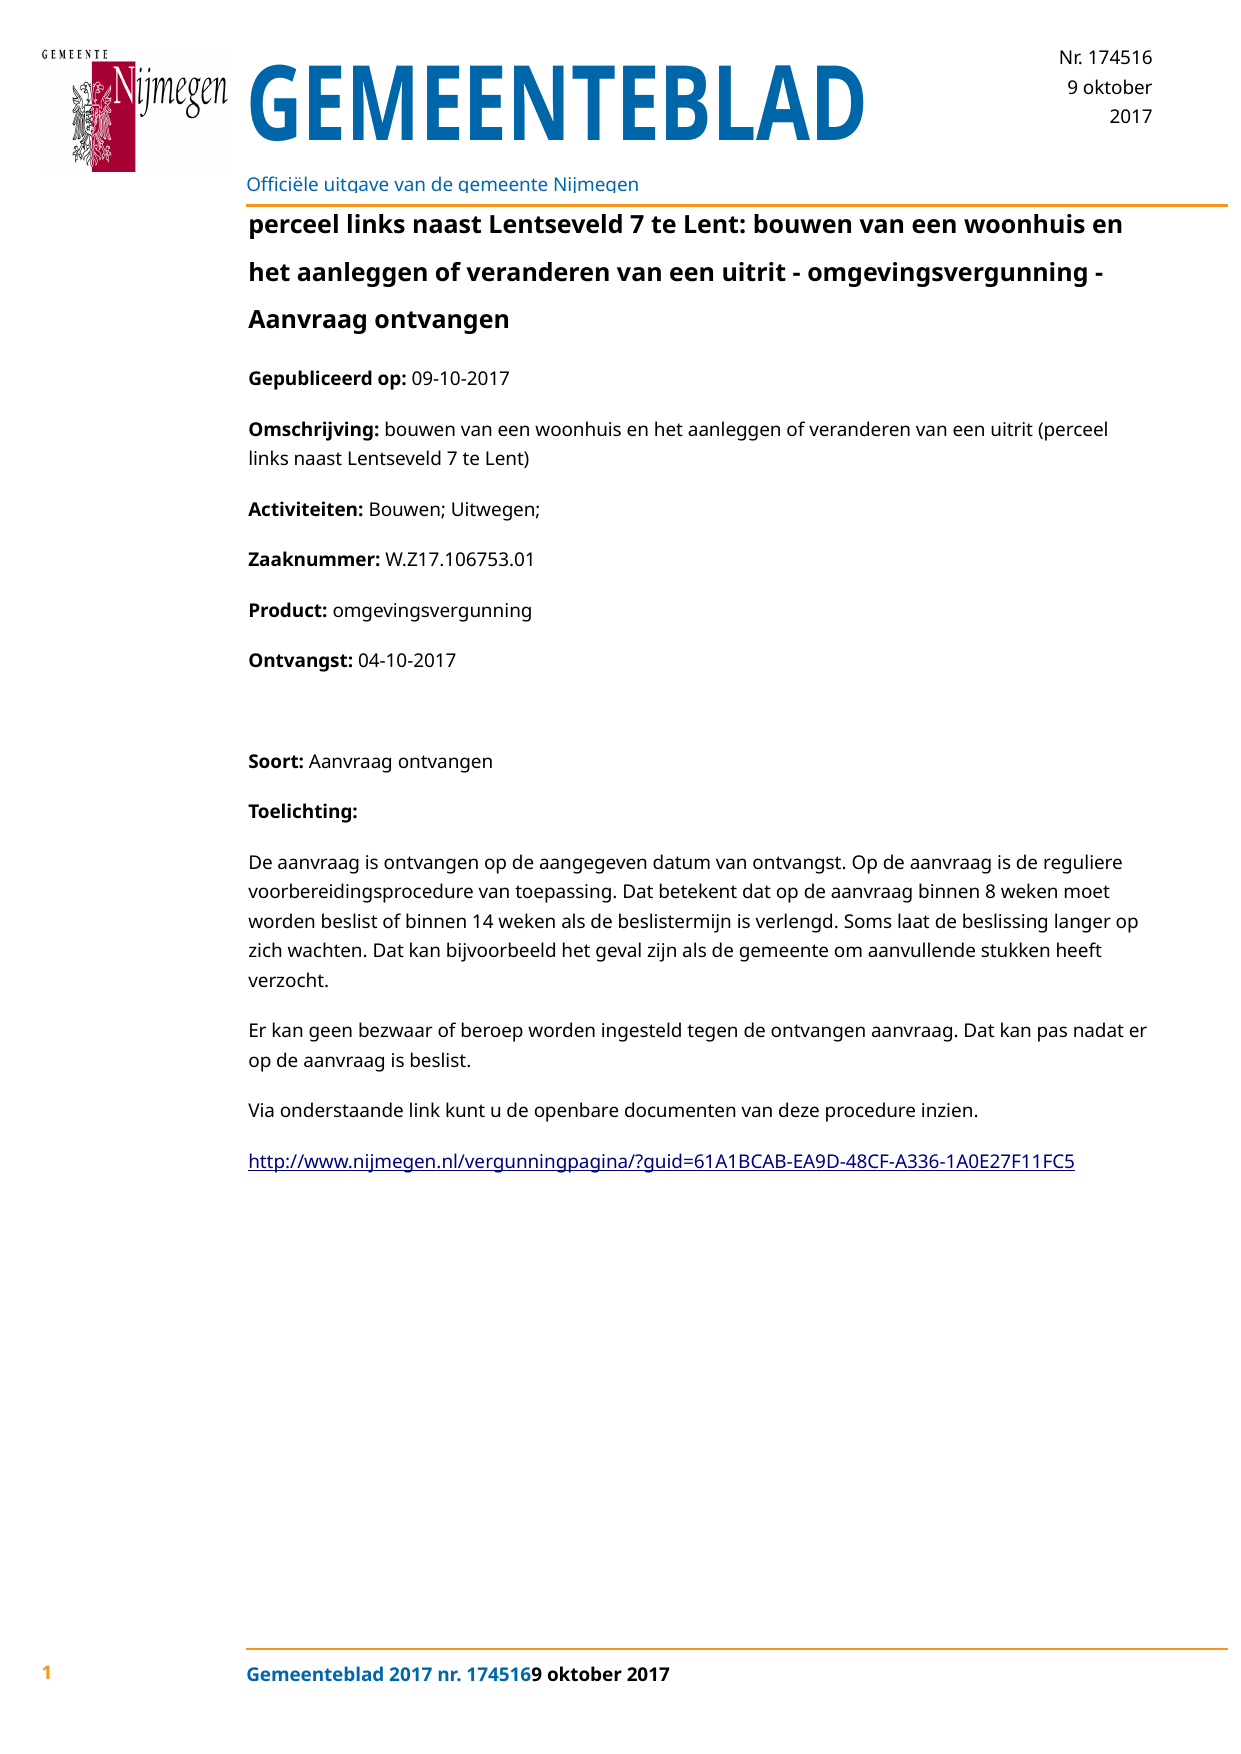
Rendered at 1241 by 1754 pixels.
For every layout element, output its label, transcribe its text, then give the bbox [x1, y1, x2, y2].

text Product: omgevingsvergunning [248, 597, 1152, 622]
text Gepubliceerd op: 09-10-2017 [248, 366, 1152, 391]
text Er kan geen bezwaar of beroep worden ingesteld tegen de ontvangen aanvraag. Dat kan pas nadat er op de aanvraag is beslist. [248, 1018, 1152, 1073]
text De aanvraag is ontvangen op de aangegeven datum van ontvangst. Op de aanvraag is de reguliere voorbereidingsprocedure van toepassing. Dat betekent dat op de aanvraag binnen 8 weken moet worden beslist of binnen 14 weken als de beslistermijn is verlengd. Soms laat de beslissing langer op zich wachten. Dat kan bijvoorbeeld het geval zijn als de gemeente om aanvullende stukken heeft verzocht. [248, 849, 1152, 993]
text Zaaknummer: W.Z17.106753.01 [248, 546, 1152, 572]
text http://www.nijmegen.nl/vergunningpagina/?guid=61A1BCAB-EA9D-48CF-A336-1A0E27F11FC5 [248, 1148, 1152, 1174]
text perceel links naast Lentseveld 7 te Lent: bouwen van een woonhuis en het aanleggen of veranderen van een uitrit - omgevingsvergunning - Aanvraag ontvangen [248, 207, 1152, 336]
text Activiteiten: Bouwen; Uitwegen; [248, 496, 1152, 522]
text Omschrijving: bouwen van een woonhuis en het aanleggen of veranderen van een uitrit (perceel links naast Lentseveld 7 te Lent) [248, 416, 1152, 471]
text Soort: Aanvraag ontvangen [248, 748, 1152, 774]
text Toelichting: [248, 798, 1152, 824]
picture [41, 47, 231, 172]
text Via onderstaande link kunt u de openbare documenten van deze procedure inzien. [248, 1098, 1152, 1123]
text Ontvangst: 04-10-2017 [248, 647, 1152, 673]
